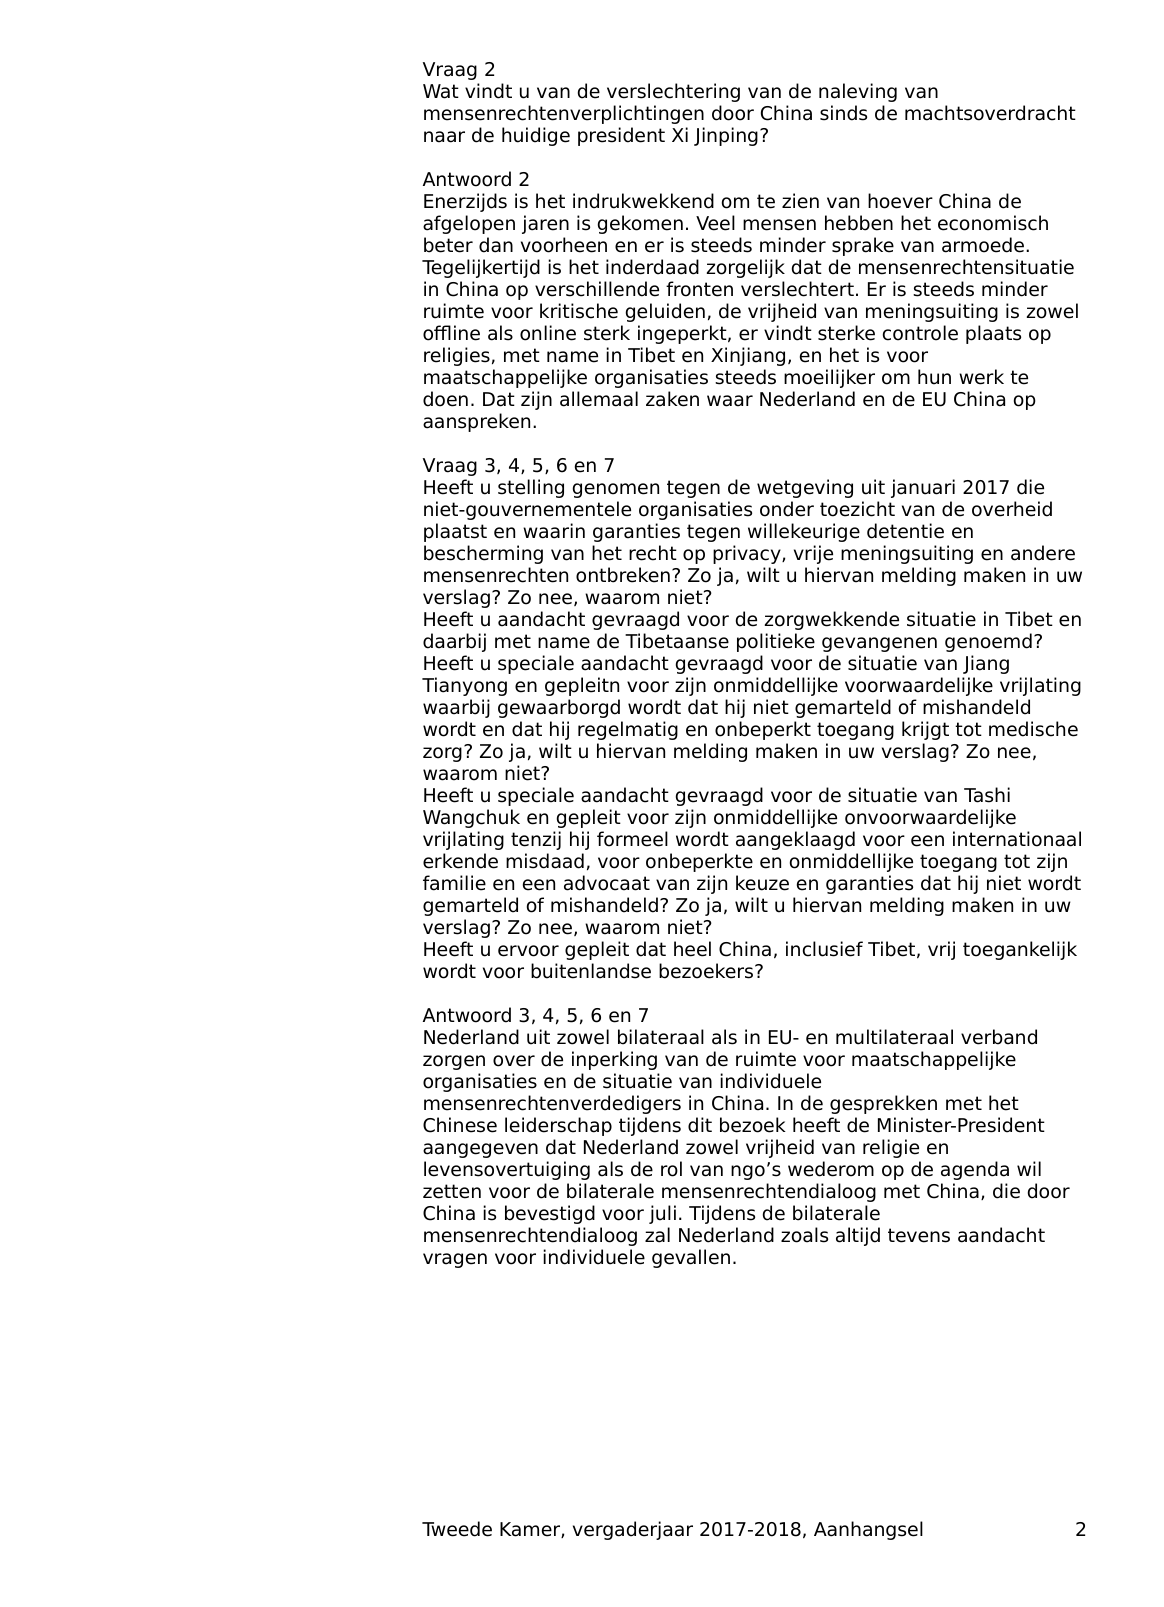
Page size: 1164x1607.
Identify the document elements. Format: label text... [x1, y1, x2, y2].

text Antwoord 3, 4, 5, 6 en 7 [422, 1005, 1087, 1027]
text Heeft u aandacht gevraagd voor de zorgwekkende situatie in Tibet en daarbij met name de Tibetaanse politieke gevangenen genoemd? [422, 609, 1087, 653]
text Heeft u speciale aandacht gevraagd voor de situatie van Tashi Wangchuk en gepleit voor zijn onmiddellijke onvoorwaardelijke vrijlating tenzij hij formeel wordt aangeklaagd voor een internationaal erkende misdaad, voor onbeperkte en onmiddellijke toegang tot zijn familie en een advocaat van zijn keuze en garanties dat hij niet wordt gemarteld of mishandeld? Zo ja, wilt u hiervan melding maken in uw verslag? Zo nee, waarom niet? [422, 785, 1087, 939]
text Wat vindt u van de verslechtering van de naleving van mensenrechtenverplichtingen door China sinds de machtsoverdracht naar de huidige president Xi Jinping? [422, 81, 1087, 147]
text Enerzijds is het indrukwekkend om te zien van hoever China de afgelopen jaren is gekomen. Veel mensen hebben het economisch beter dan voorheen en er is steeds minder sprake van armoede. Tegelijkertijd is het inderdaad zorgelijk dat de mensenrechtensituatie in China op verschillende fronten verslechtert. Er is steeds minder ruimte voor kritische geluiden, de vrijheid van meningsuiting is zowel offline als online sterk ingeperkt, er vindt sterke controle plaats op religies, met name in Tibet en Xinjiang, en het is voor maatschappelijke organisaties steeds moeilijker om hun werk te doen. Dat zijn allemaal zaken waar Nederland en de EU China op aanspreken. [422, 191, 1087, 433]
text Heeft u speciale aandacht gevraagd voor de situatie van Jiang Tianyong en gepleitn voor zijn onmiddellijke voorwaardelijke vrijlating waarbij gewaarborgd wordt dat hij niet gemarteld of mishandeld wordt en dat hij regelmatig en onbeperkt toegang krijgt tot medische zorg? Zo ja, wilt u hiervan melding maken in uw verslag? Zo nee, waarom niet? [422, 653, 1087, 785]
text Vraag 3, 4, 5, 6 en 7 [422, 455, 1087, 477]
text Heeft u stelling genomen tegen de wetgeving uit januari 2017 die niet-gouvernementele organisaties onder toezicht van de overheid plaatst en waarin garanties tegen willekeurige detentie en bescherming van het recht op privacy, vrije meningsuiting en andere mensenrechten ontbreken? Zo ja, wilt u hiervan melding maken in uw verslag? Zo nee, waarom niet? [422, 477, 1087, 609]
text Vraag 2 [422, 59, 1087, 81]
text Antwoord 2 [422, 169, 1087, 191]
text Nederland uit zowel bilateraal als in EU- en multilateraal verband zorgen over de inperking van de ruimte voor maatschappelijke organisaties en de situatie van individuele mensenrechtenverdedigers in China. In de gesprekken met het Chinese leiderschap tijdens dit bezoek heeft de Minister-President aangegeven dat Nederland zowel vrijheid van religie en levensovertuiging als de rol van ngo’s wederom op de agenda wil zetten voor de bilaterale mensenrechtendialoog met China, die door China is bevestigd voor juli. Tijdens de bilaterale mensenrechtendialoog zal Nederland zoals altijd tevens aandacht vragen voor individuele gevallen. [422, 1027, 1087, 1268]
text Heeft u ervoor gepleit dat heel China, inclusief Tibet, vrij toegankelijk wordt voor buitenlandse bezoekers? [422, 939, 1087, 983]
